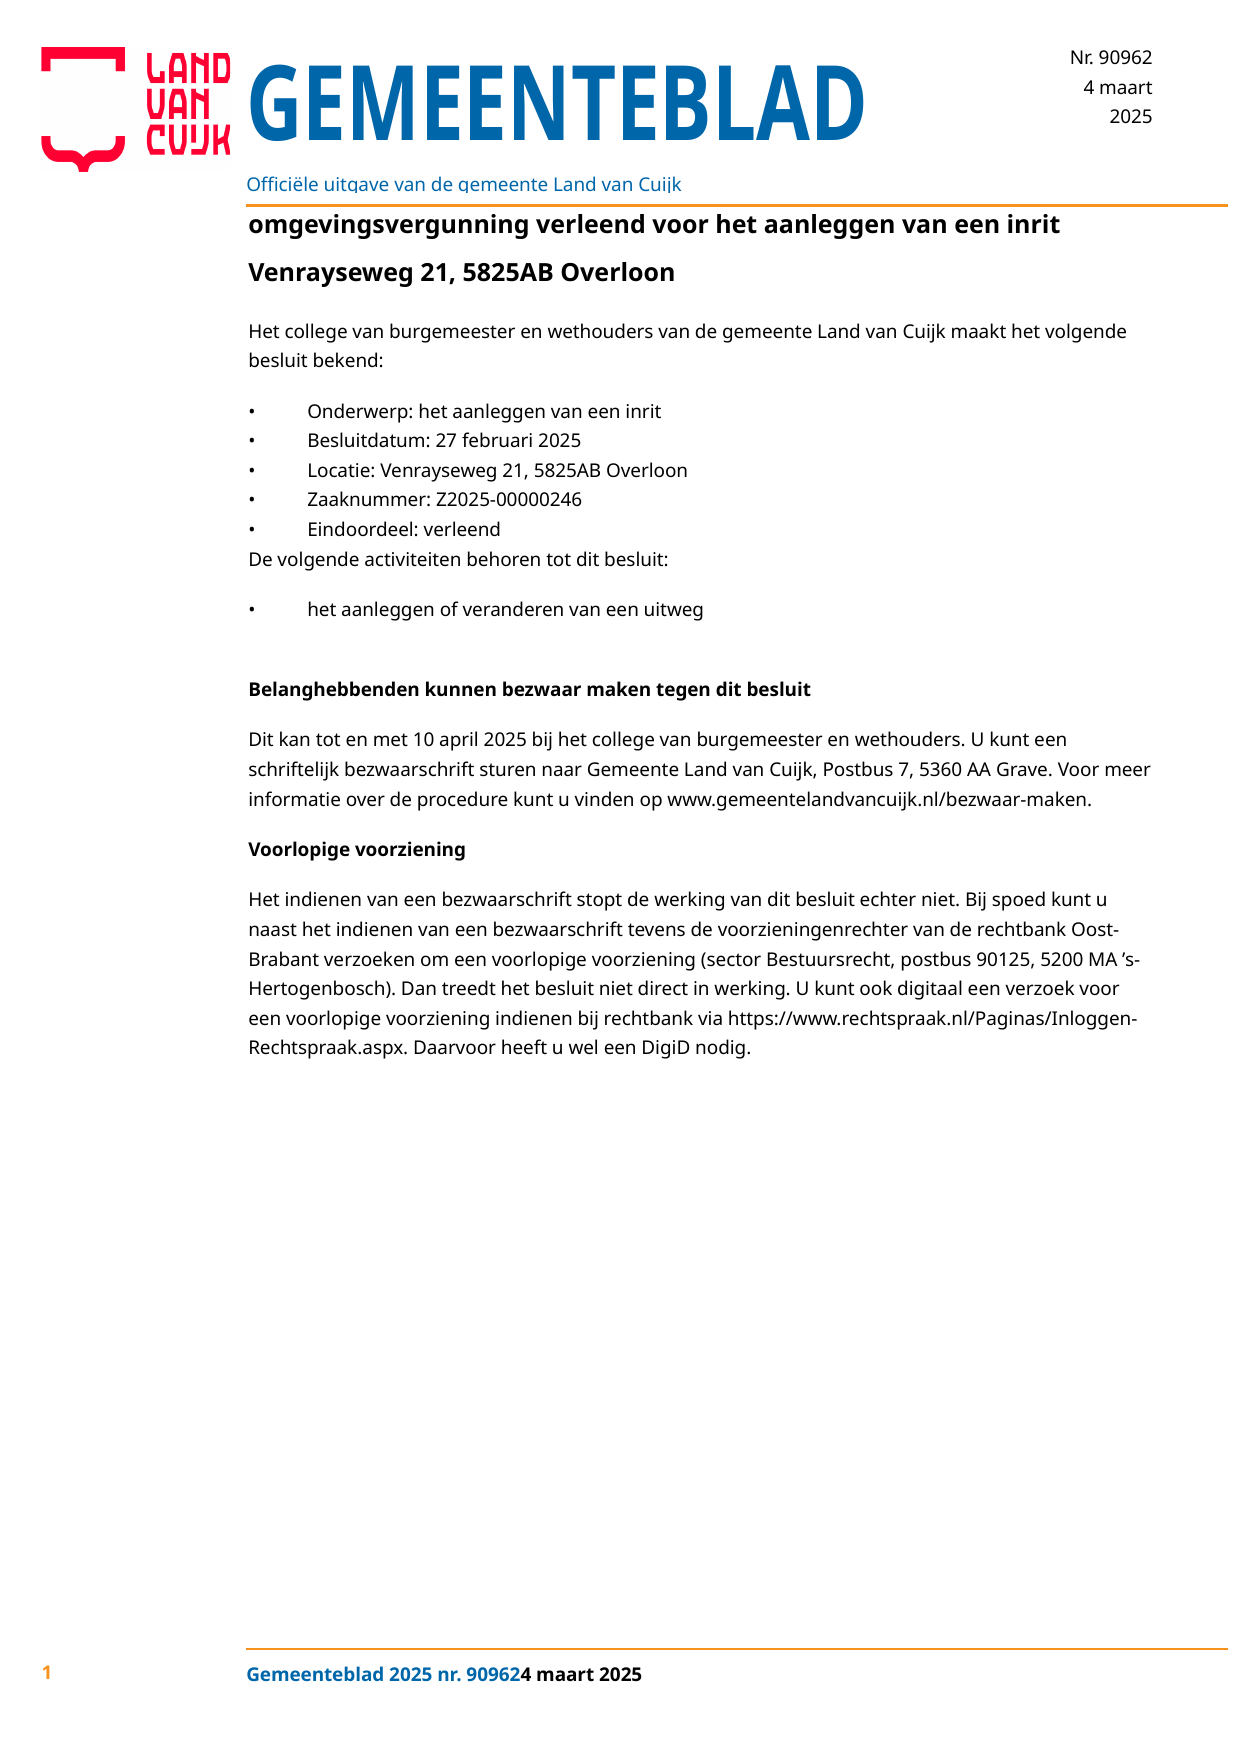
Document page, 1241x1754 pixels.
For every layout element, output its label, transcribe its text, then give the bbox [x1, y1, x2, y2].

list Eindoordeel: verleend [248, 516, 1152, 542]
list het aanleggen of veranderen van een uitweg [248, 596, 1152, 622]
list Onderwerp: het aanleggen van een inrit [248, 398, 1152, 424]
list Besluitdatum: 27 februari 2025 [248, 427, 1152, 453]
text Het indienen van een bezwaarschrift stopt de werking van dit besluit echter niet. Bij spoed kunt u naast het indienen van een bezwaarschrift tevens de voorzieningenrechter van de rechtbank Oost-Brabant verzoeken om een voorlopige voorziening (sector Bestuursrecht, postbus 90125, 5200 MA ’s-Hertogenbosch). Dan treedt het besluit niet direct in werking. U kunt ook digitaal een verzoek voor een voorlopige voorziening indienen bij rechtbank via https://www.rechtspraak.nl/Paginas/Inloggen-Rechtspraak.aspx. Daarvoor heeft u wel een DigiD nodig. [248, 887, 1152, 1060]
text Dit kan tot en met 10 april 2025 bij het college van burgemeester en wethouders. U kunt een schriftelijk bezwaarschrift sturen naar Gemeente Land van Cuijk, Postbus 7, 5360 AA Grave. Voor meer informatie over de procedure kunt u vinden op www.gemeentelandvancuijk.nl/bezwaar-maken. [248, 727, 1152, 812]
list Zaaknummer: Z2025-00000246 [248, 487, 1152, 512]
text Belanghebbenden kunnen bezwaar maken tegen dit besluit [248, 676, 1152, 702]
text Voorlopige voorziening [248, 836, 1152, 862]
text omgevingsvergunning verleend voor het aanleggen van een inrit Venrayseweg 21, 5825AB Overloon [248, 207, 1152, 288]
list Locatie: Venrayseweg 21, 5825AB Overloon [248, 457, 1152, 483]
picture [41, 47, 231, 172]
text De volgende activiteiten behoren tot dit besluit: [248, 546, 1152, 572]
text Het college van burgemeester en wethouders van de gemeente Land van Cuijk maakt het volgende besluit bekend: [248, 318, 1152, 373]
